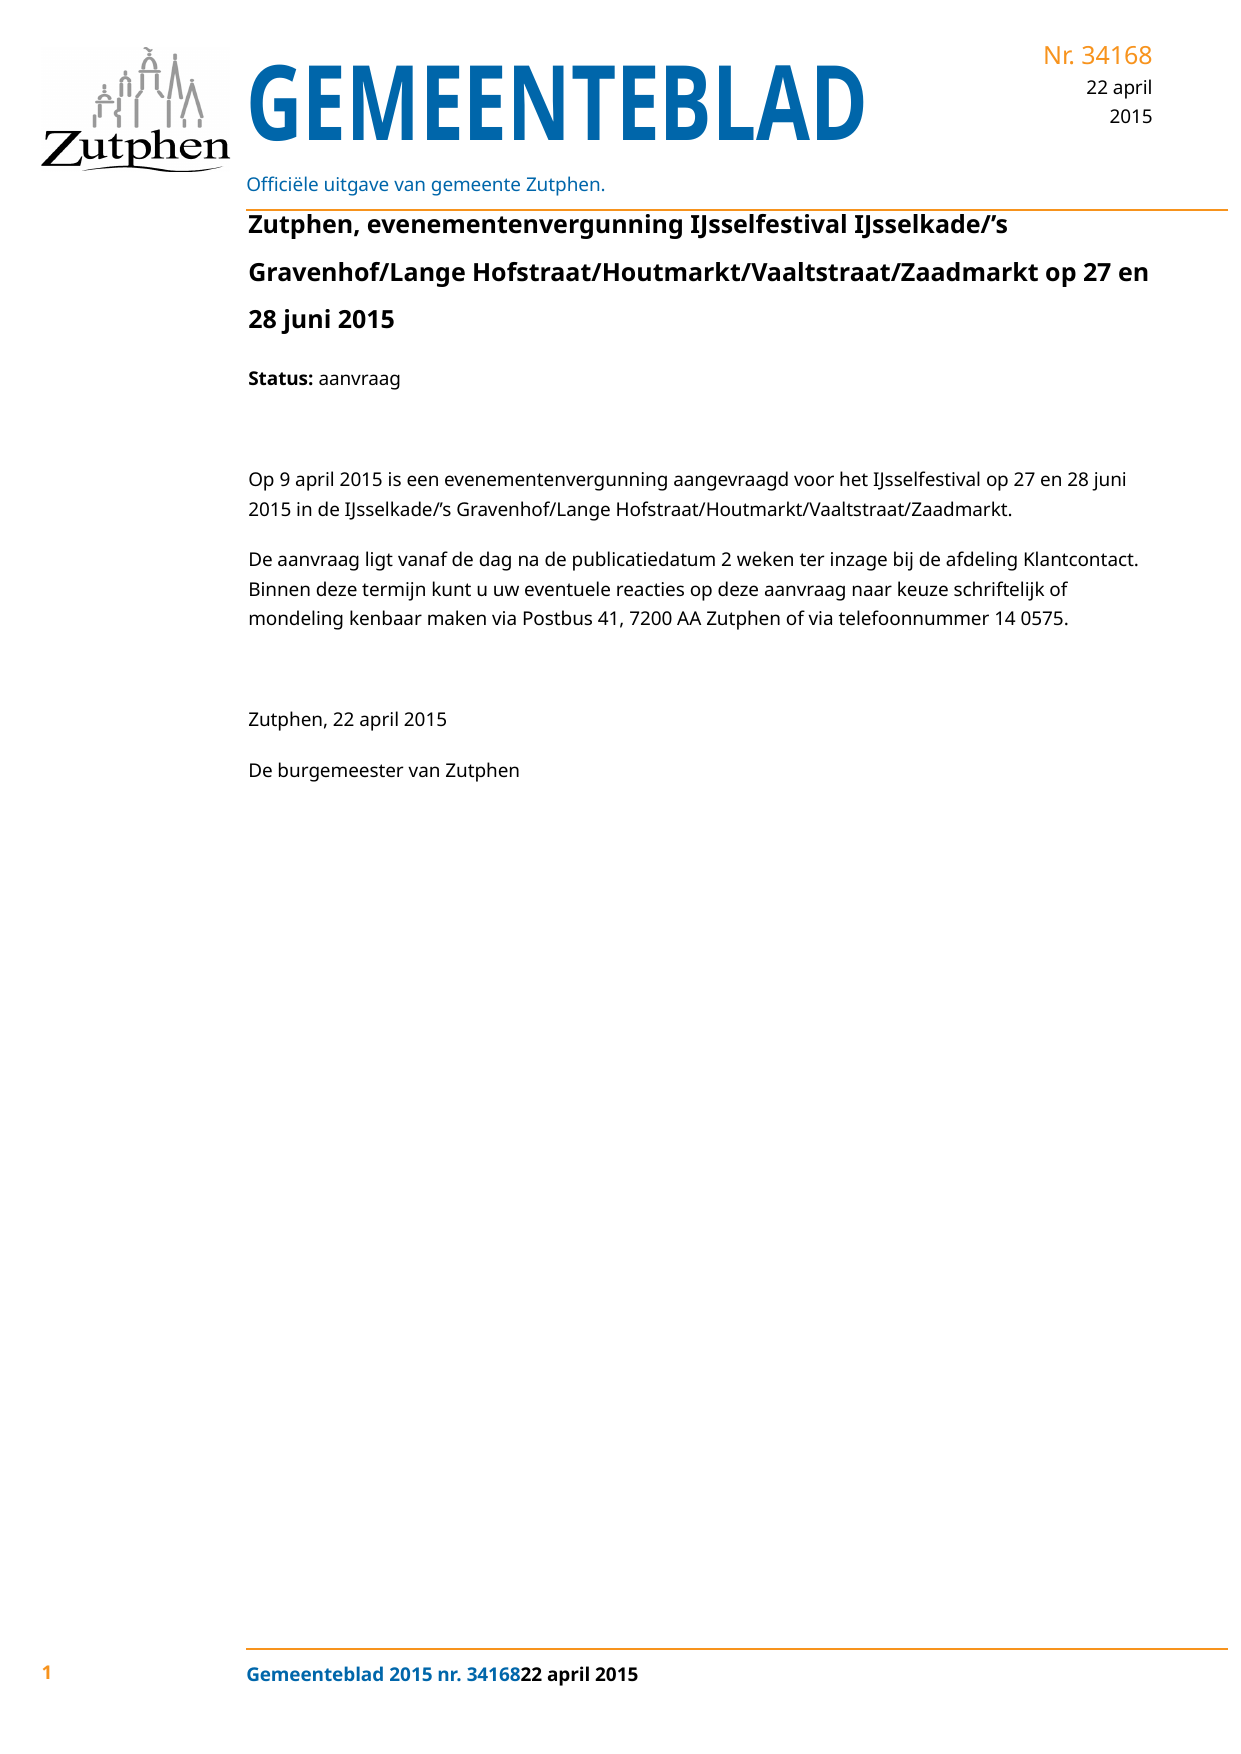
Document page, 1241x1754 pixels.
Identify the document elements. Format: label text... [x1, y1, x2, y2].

text Zutphen, evenementenvergunning IJsselfestival IJsselkade/’s Gravenhof/Lange Hofstraat/Houtmarkt/Vaaltstraat/Zaadmarkt op 27 en 28 juni 2015 [248, 211, 1152, 336]
text De aanvraag ligt vanaf de dag na de publicatiedatum 2 weken ter inzage bij de afdeling Klantcontact. Binnen deze termijn kunt u uw eventuele reacties op deze aanvraag naar keuze schriftelijk of mondeling kenbaar maken via Postbus 41, 7200 AA Zutphen of via telefoonnummer 14 0575. [248, 546, 1152, 631]
text De burgemeester van Zutphen [248, 757, 1152, 782]
text Zutphen, 22 april 2015 [248, 706, 1152, 732]
text Op 9 april 2015 is een evenementenvergunning aangevraagd voor het IJsselfestival op 27 en 28 juni 2015 in de IJsselkade/’s Gravenhof/Lange Hofstraat/Houtmarkt/Vaaltstraat/Zaadmarkt. [248, 466, 1152, 522]
text Status: aanvraag [248, 366, 1152, 391]
picture [41, 47, 231, 172]
